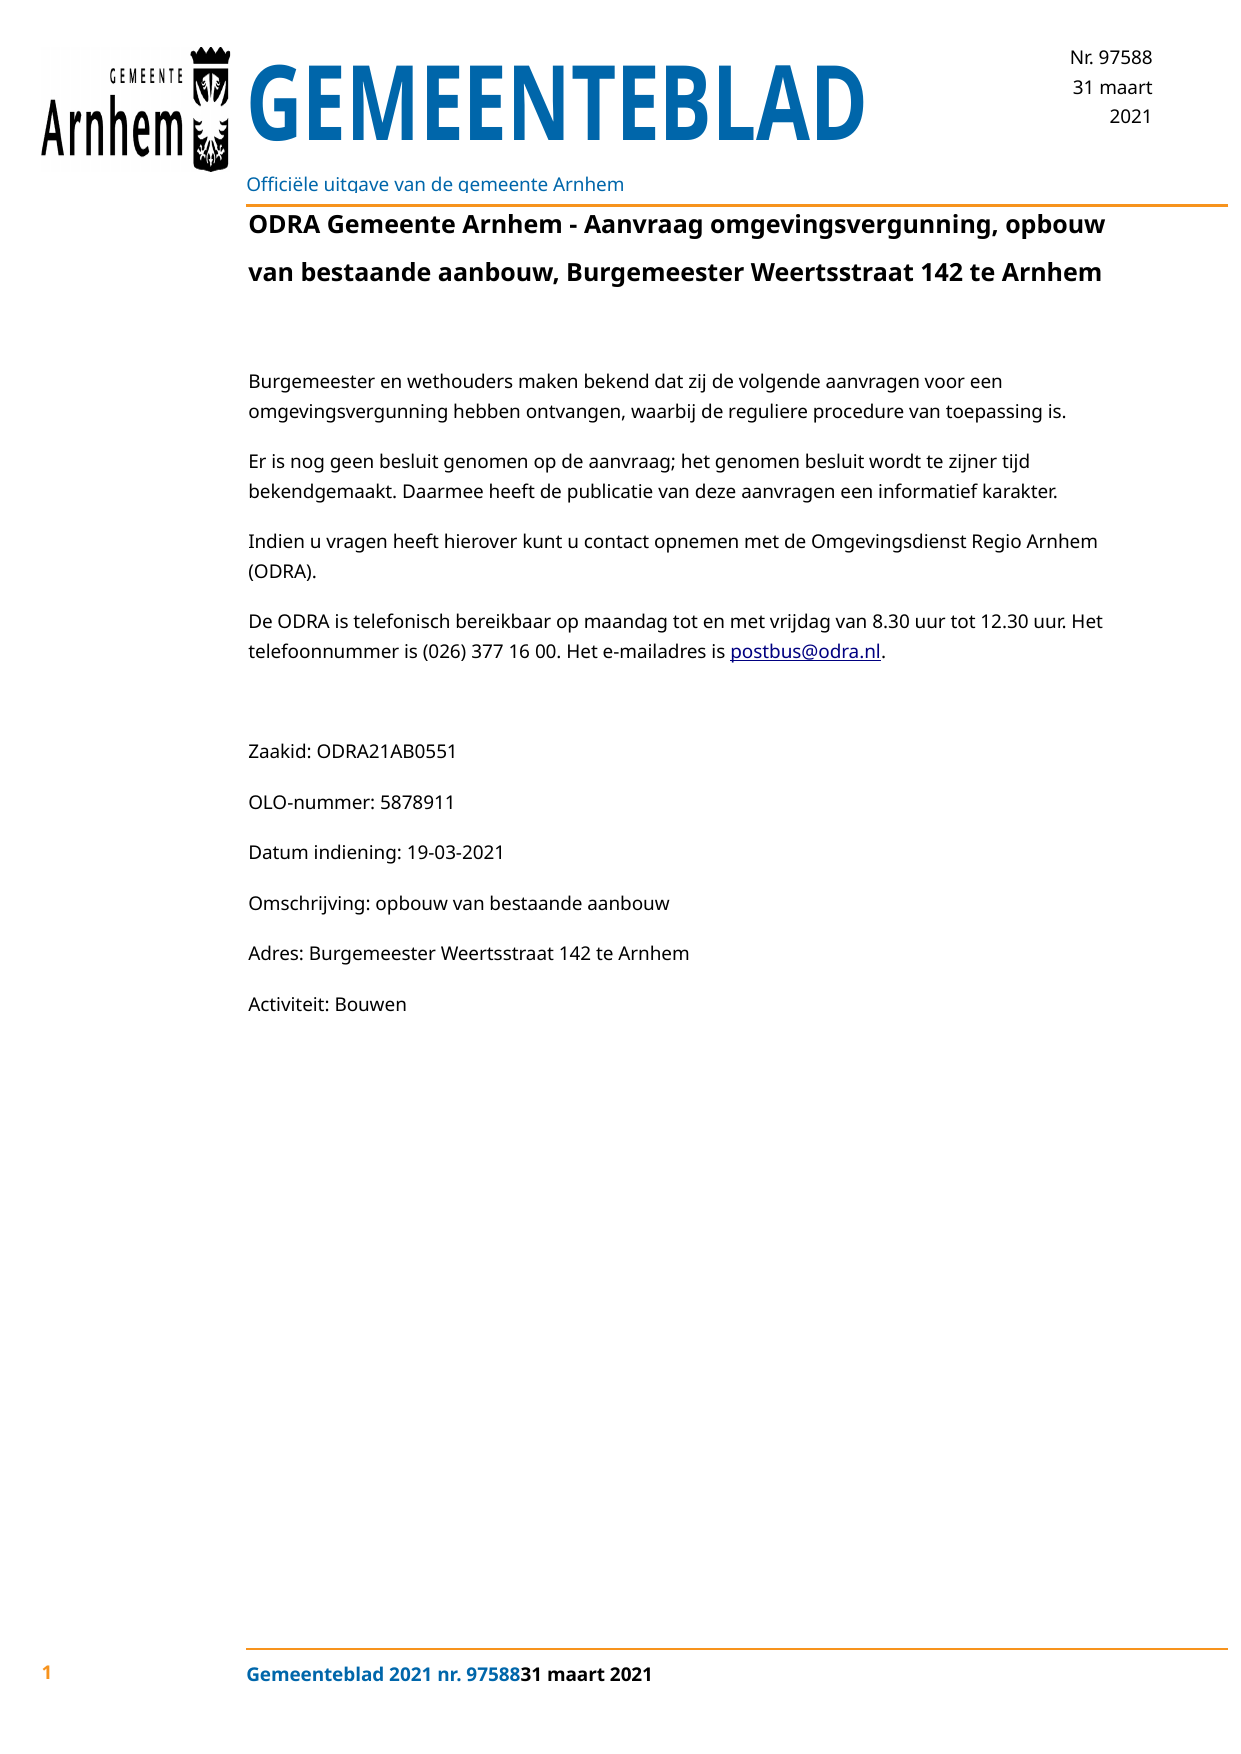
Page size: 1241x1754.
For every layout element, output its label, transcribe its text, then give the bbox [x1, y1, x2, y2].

text ODRA Gemeente Arnhem - Aanvraag omgevingsvergunning, opbouw van bestaande aanbouw, Burgemeester Weertsstraat 142 te Arnhem [248, 207, 1152, 288]
text Datum indiening: 19-03-2021 [248, 839, 1152, 865]
text Burgemeester en wethouders maken bekend dat zij de volgende aanvragen voor een omgevingsvergunning hebben ontvangen, waarbij de reguliere procedure van toepassing is. [248, 368, 1152, 424]
text Zaakid: ODRA21AB0551 [248, 739, 1152, 764]
text Indien u vragen heeft hierover kunt u contact opnemen met de Omgevingsdienst Regio Arnhem (ODRA). [248, 528, 1152, 584]
text Adres: Burgemeester Weertsstraat 142 te Arnhem [248, 940, 1152, 966]
text Er is nog geen besluit genomen op de aanvraag; het genomen besluit wordt te zijner tijd bekendgemaakt. Daarmee heeft de publicatie van deze aanvragen een informatief karakter. [248, 448, 1152, 504]
text Activiteit: Bouwen [248, 991, 1152, 1017]
text De ODRA is telefonisch bereikbaar op maandag tot en met vrijdag van 8.30 uur tot 12.30 uur. Het telefoonnummer is (026) 377 16 00. Het e-mailadres is postbus@odra.nl. [248, 608, 1152, 664]
picture [41, 47, 231, 172]
text Omschrijving: opbouw van bestaande aanbouw [248, 890, 1152, 916]
text OLO-nummer: 5878911 [248, 789, 1152, 815]
